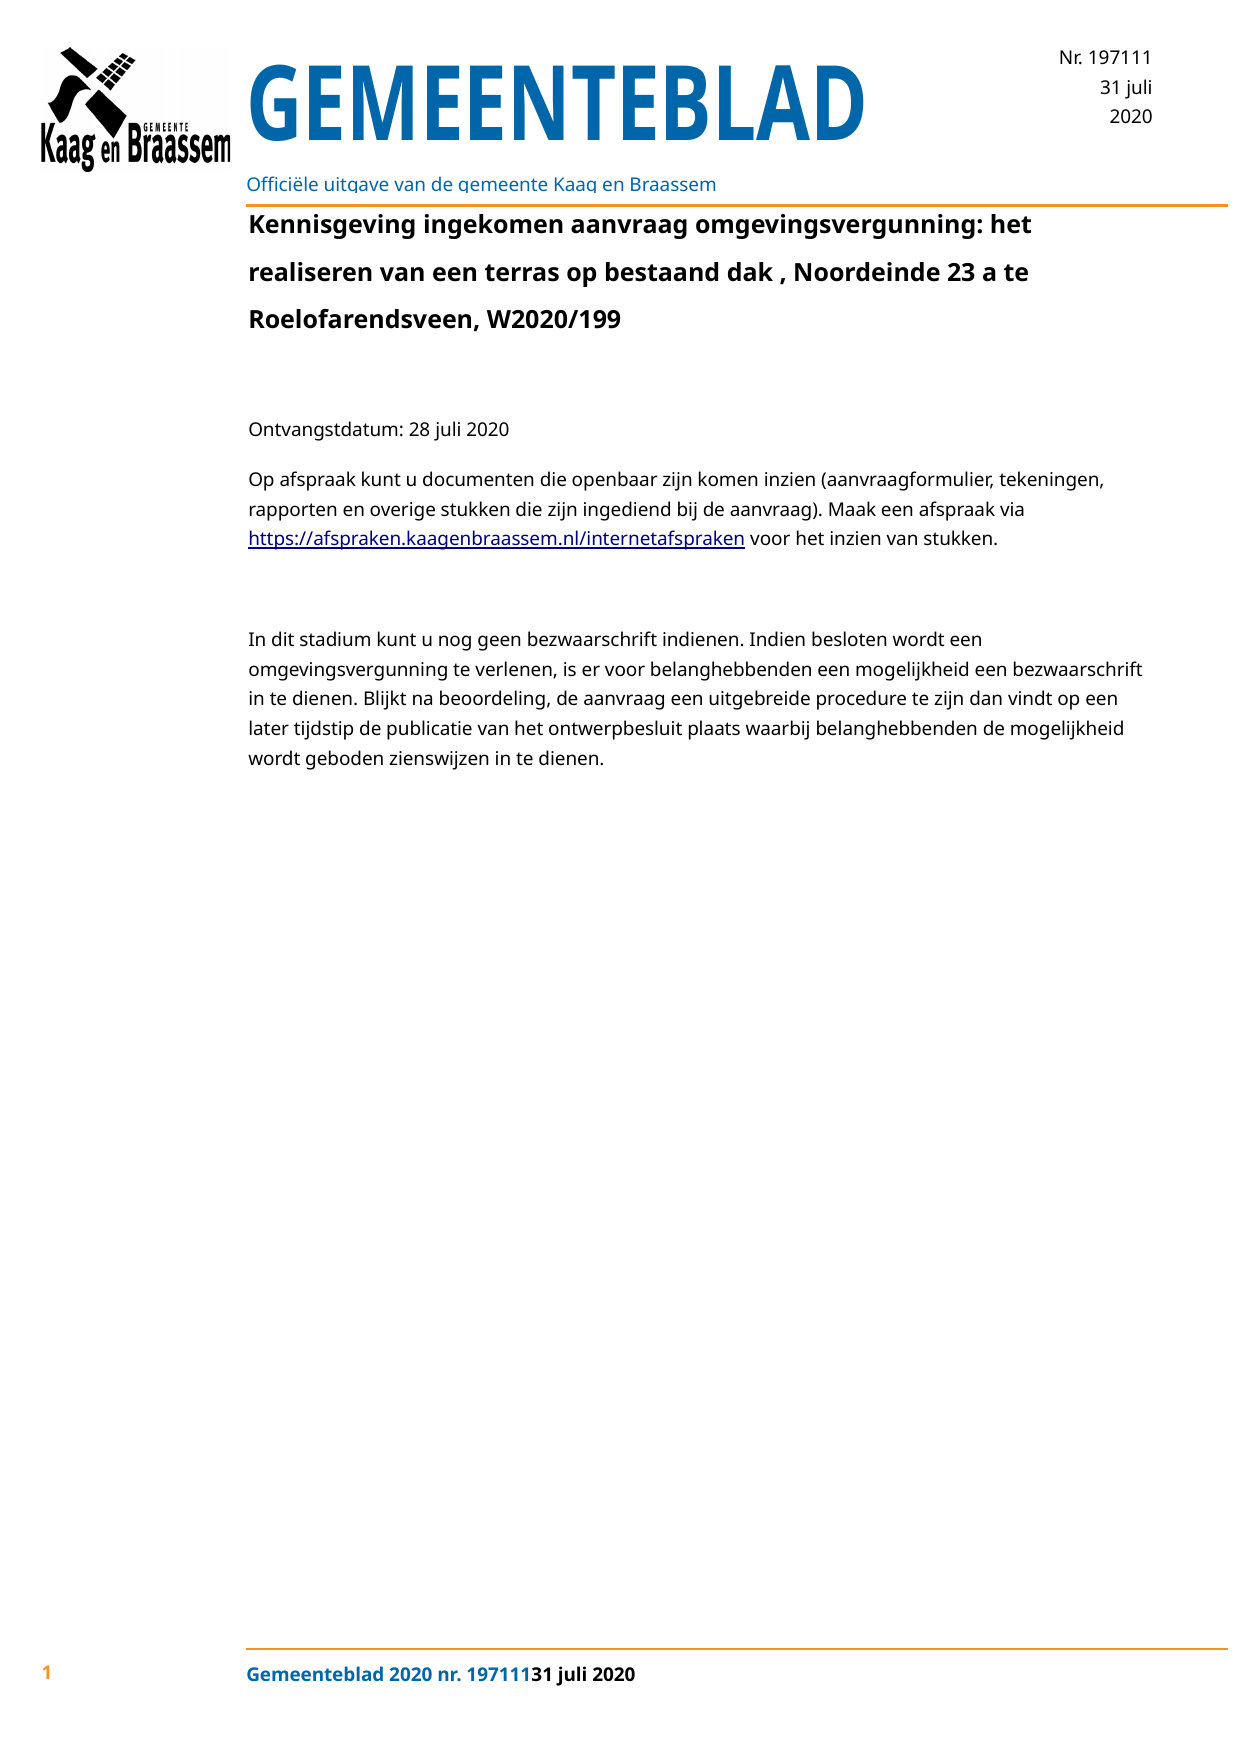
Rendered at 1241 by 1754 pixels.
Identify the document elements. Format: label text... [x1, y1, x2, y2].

text In dit stadium kunt u nog geen bezwaarschrift indienen. Indien besloten wordt een omgevingsvergunning te verlenen, is er voor belanghebbenden een mogelijkheid een bezwaarschrift in te dienen. Blijkt na beoordeling, de aanvraag een uitgebreide procedure te zijn dan vindt op een later tijdstip de publicatie van het ontwerpbesluit plaats waarbij belanghebbenden de mogelijkheid wordt geboden zienswijzen in te dienen. [248, 626, 1152, 770]
text Kennisgeving ingekomen aanvraag omgevingsvergunning: het realiseren van een terras op bestaand dak , Noordeinde 23 a te Roelofarendsveen, W2020/199 [248, 207, 1152, 336]
picture [41, 47, 231, 172]
text Ontvangstdatum: 28 juli 2020 [248, 416, 1152, 442]
text Op afspraak kunt u documenten die openbaar zijn komen inzien (aanvraagformulier, tekeningen, rapporten en overige stukken die zijn ingediend bij de aanvraag). Maak een afspraak via https://afspraken.kaagenbraassem.nl/internetafspraken voor het inzien van stukken. [248, 466, 1152, 551]
